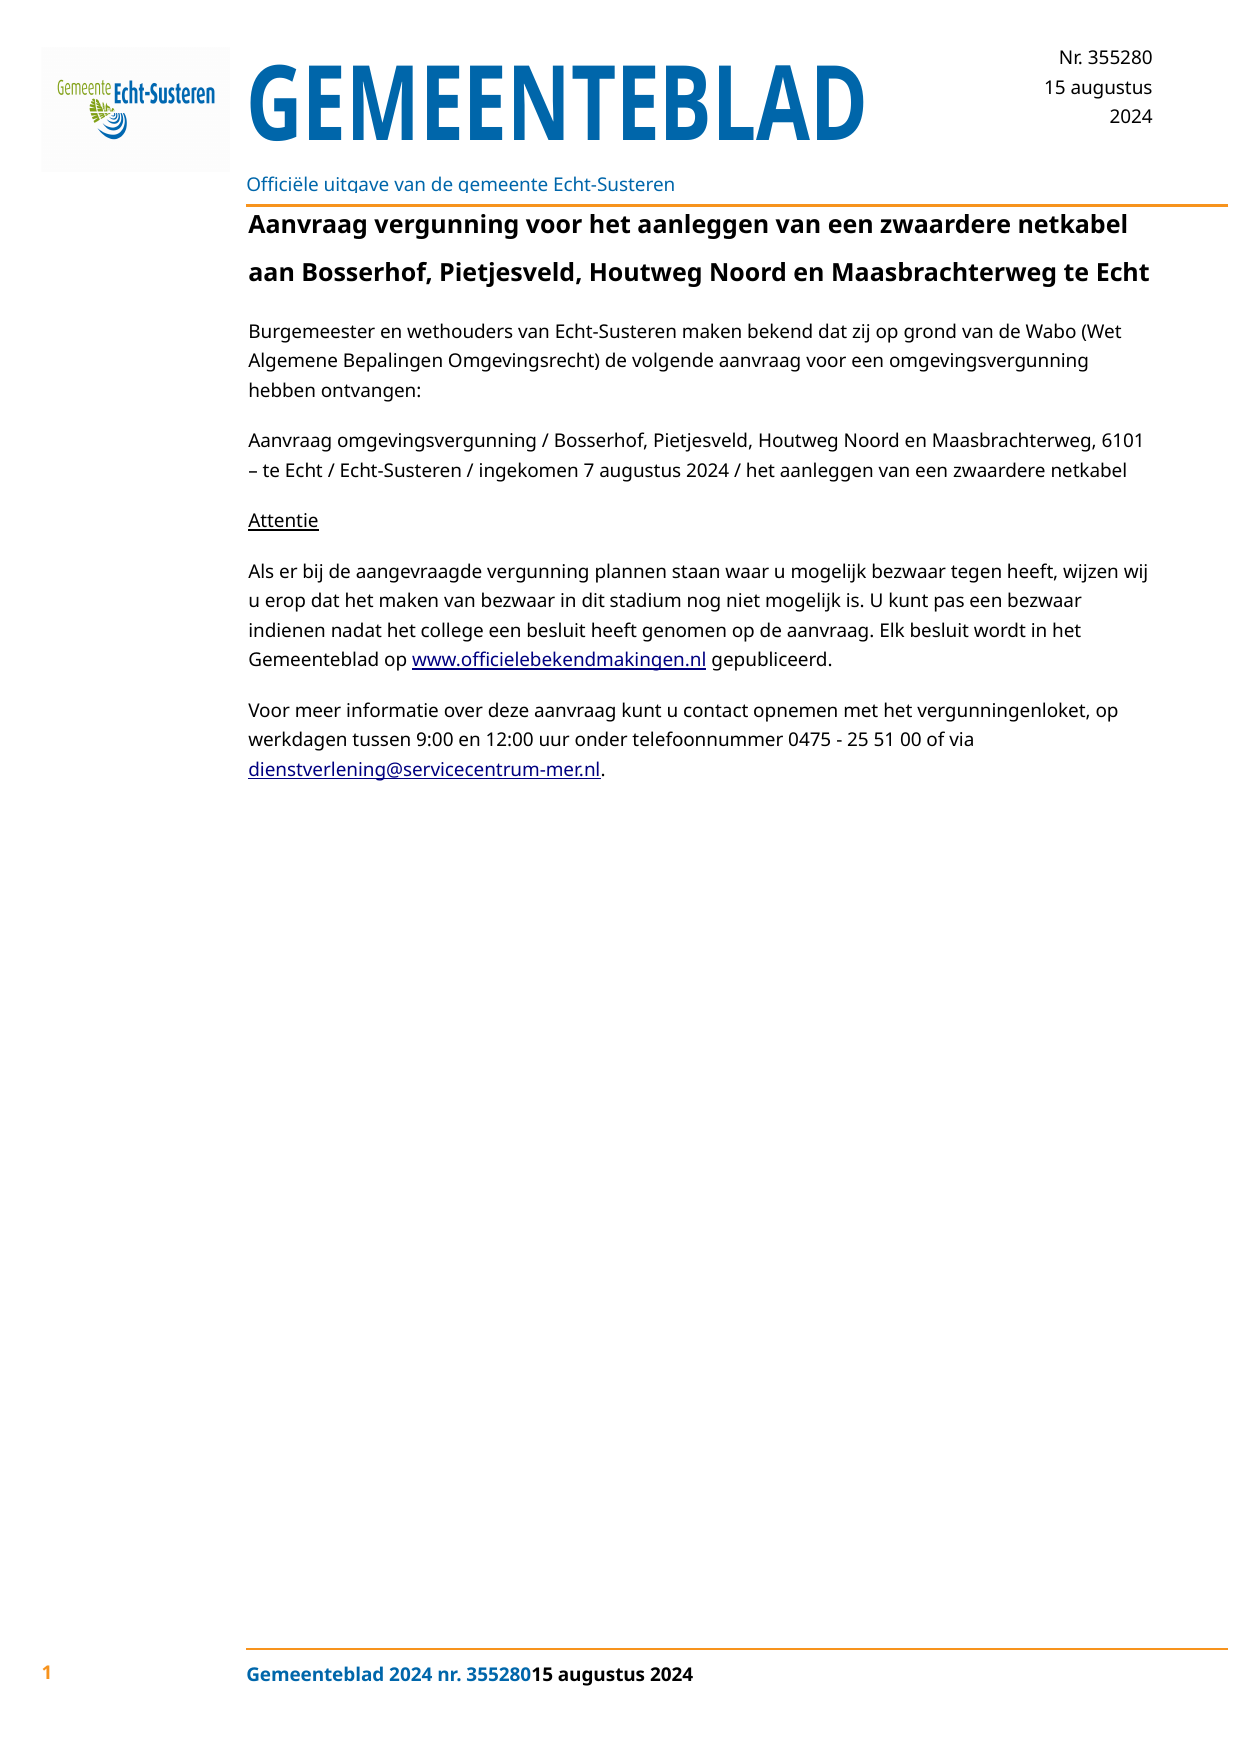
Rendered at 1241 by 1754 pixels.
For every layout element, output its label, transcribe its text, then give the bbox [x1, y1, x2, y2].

text Attentie [248, 507, 1152, 533]
text Aanvraag vergunning voor het aanleggen van een zwaardere netkabel aan Bosserhof, Pietjesveld, Houtweg Noord en Maasbrachterweg te Echt [248, 207, 1152, 288]
picture [41, 47, 231, 172]
text Burgemeester en wethouders van Echt-Susteren maken bekend dat zij op grond van de Wabo (Wet Algemene Bepalingen Omgevingsrecht) de volgende aanvraag voor een omgevingsvergunning hebben ontvangen: [248, 318, 1152, 403]
text Voor meer informatie over deze aanvraag kunt u contact opnemen met het vergunningenloket, op werkdagen tussen 9:00 en 12:00 uur onder telefoonnummer 0475 - 25 51 00 of via dienstverlening@servicecentrum-mer.nl. [248, 697, 1152, 782]
text Aanvraag omgevingsvergunning / Bosserhof, Pietjesveld, Houtweg Noord en Maasbrachterweg, 6101 – te Echt / Echt-Susteren / ingekomen 7 augustus 2024 / het aanleggen van een zwaardere netkabel [248, 427, 1152, 483]
text Als er bij de aangevraagde vergunning plannen staan waar u mogelijk bezwaar tegen heeft, wijzen wij u erop dat het maken van bezwaar in dit stadium nog niet mogelijk is. U kunt pas een bezwaar indienen nadat het college een besluit heeft genomen op de aanvraag. Elk besluit wordt in het Gemeenteblad op www.officielebekendmakingen.nl gepubliceerd. [248, 558, 1152, 672]
